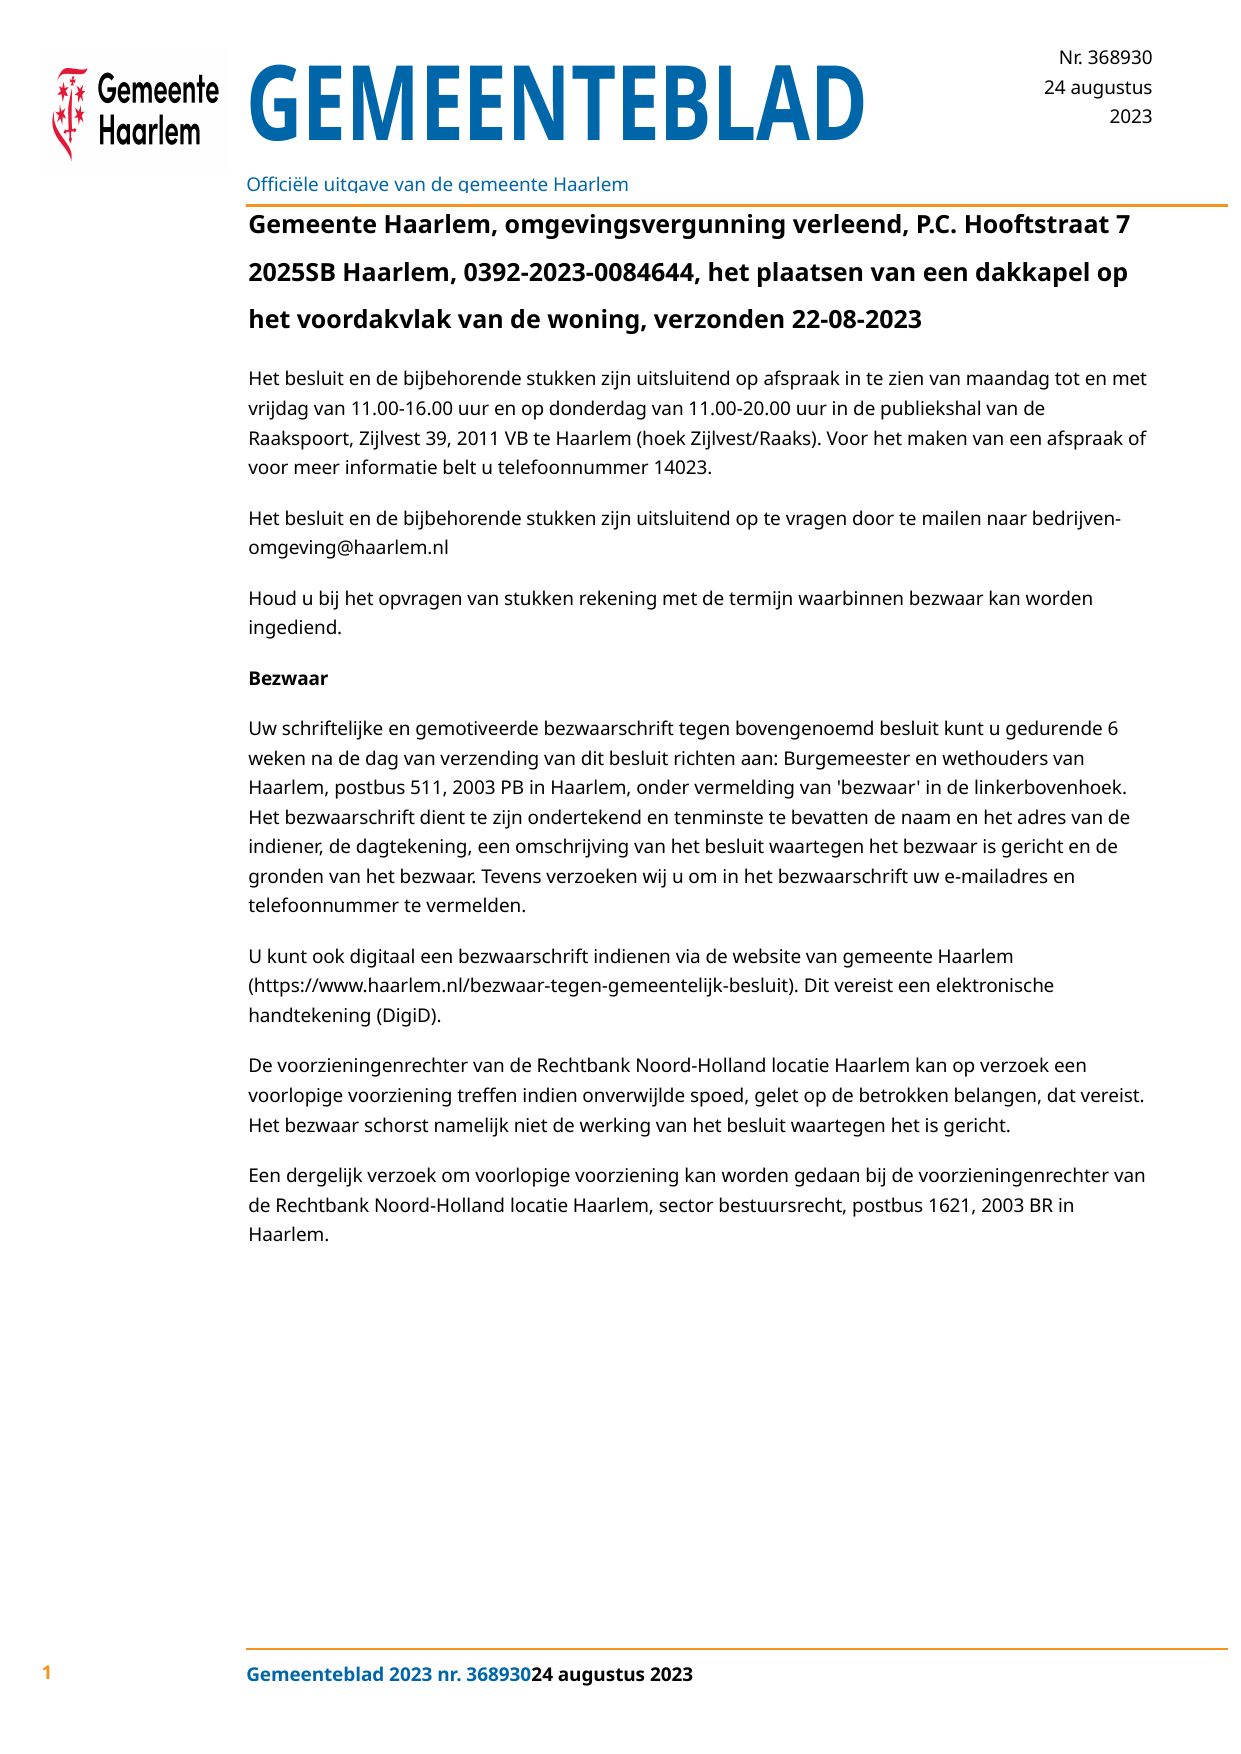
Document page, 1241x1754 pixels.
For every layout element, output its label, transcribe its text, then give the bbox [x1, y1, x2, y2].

text Houd u bij het opvragen van stukken rekening met de termijn waarbinnen bezwaar kan worden ingediend. [248, 585, 1152, 640]
text Uw schriftelijke en gemotiveerde bezwaarschrift tegen bovengenoemd besluit kunt u gedurende 6 weken na de dag van verzending van dit besluit richten aan: Burgemeester en wethouders van Haarlem, postbus 511, 2003 PB in Haarlem, onder vermelding van 'bezwaar' in de linkerbovenhoek. Het bezwaarschrift dient te zijn ondertekend en tenminste te bevatten de naam en het adres van de indiener, de dagtekening, een omschrijving van het besluit waartegen het bezwaar is gericht en de gronden van het bezwaar. Tevens verzoeken wij u om in het bezwaarschrift uw e-mailadres en telefoonnummer te vermelden. [248, 715, 1152, 918]
text Het besluit en de bijbehorende stukken zijn uitsluitend op te vragen door te mailen naar bedrijven-omgeving@haarlem.nl [248, 505, 1152, 560]
text De voorzieningenrechter van de Rechtbank Noord-Holland locatie Haarlem kan op verzoek een voorlopige voorziening treffen indien onverwijlde spoed, gelet op de betrokken belangen, dat vereist. Het bezwaar schorst namelijk niet de werking van het besluit waartegen het is gericht. [248, 1053, 1152, 1137]
text Bezwaar [248, 665, 1152, 690]
text U kunt ook digitaal een bezwaarschrift indienen via de website van gemeente Haarlem (https://www.haarlem.nl/bezwaar-tegen-gemeentelijk-besluit). Dit vereist een elektronische handtekening (DigiD). [248, 943, 1152, 1028]
text Gemeente Haarlem, omgevingsvergunning verleend, P.C. Hooftstraat 7 2025SB Haarlem, 0392-2023-0084644, het plaatsen van een dakkapel op het voordakvlak van de woning, verzonden 22-08-2023 [248, 207, 1152, 336]
text Een dergelijk verzoek om voorlopige voorziening kan worden gedaan bij de voorzieningenrechter van de Rechtbank Noord-Holland locatie Haarlem, sector bestuursrecht, postbus 1621, 2003 BR in Haarlem. [248, 1162, 1152, 1247]
picture [41, 47, 231, 172]
text Het besluit en de bijbehorende stukken zijn uitsluitend op afspraak in te zien van maandag tot en met vrijdag van 11.00-16.00 uur en op donderdag van 11.00-20.00 uur in de publiekshal van de Raakspoort, Zijlvest 39, 2011 VB te Haarlem (hoek Zijlvest/Raaks). Voor het maken van een afspraak of voor meer informatie belt u telefoonnummer 14023. [248, 366, 1152, 480]
